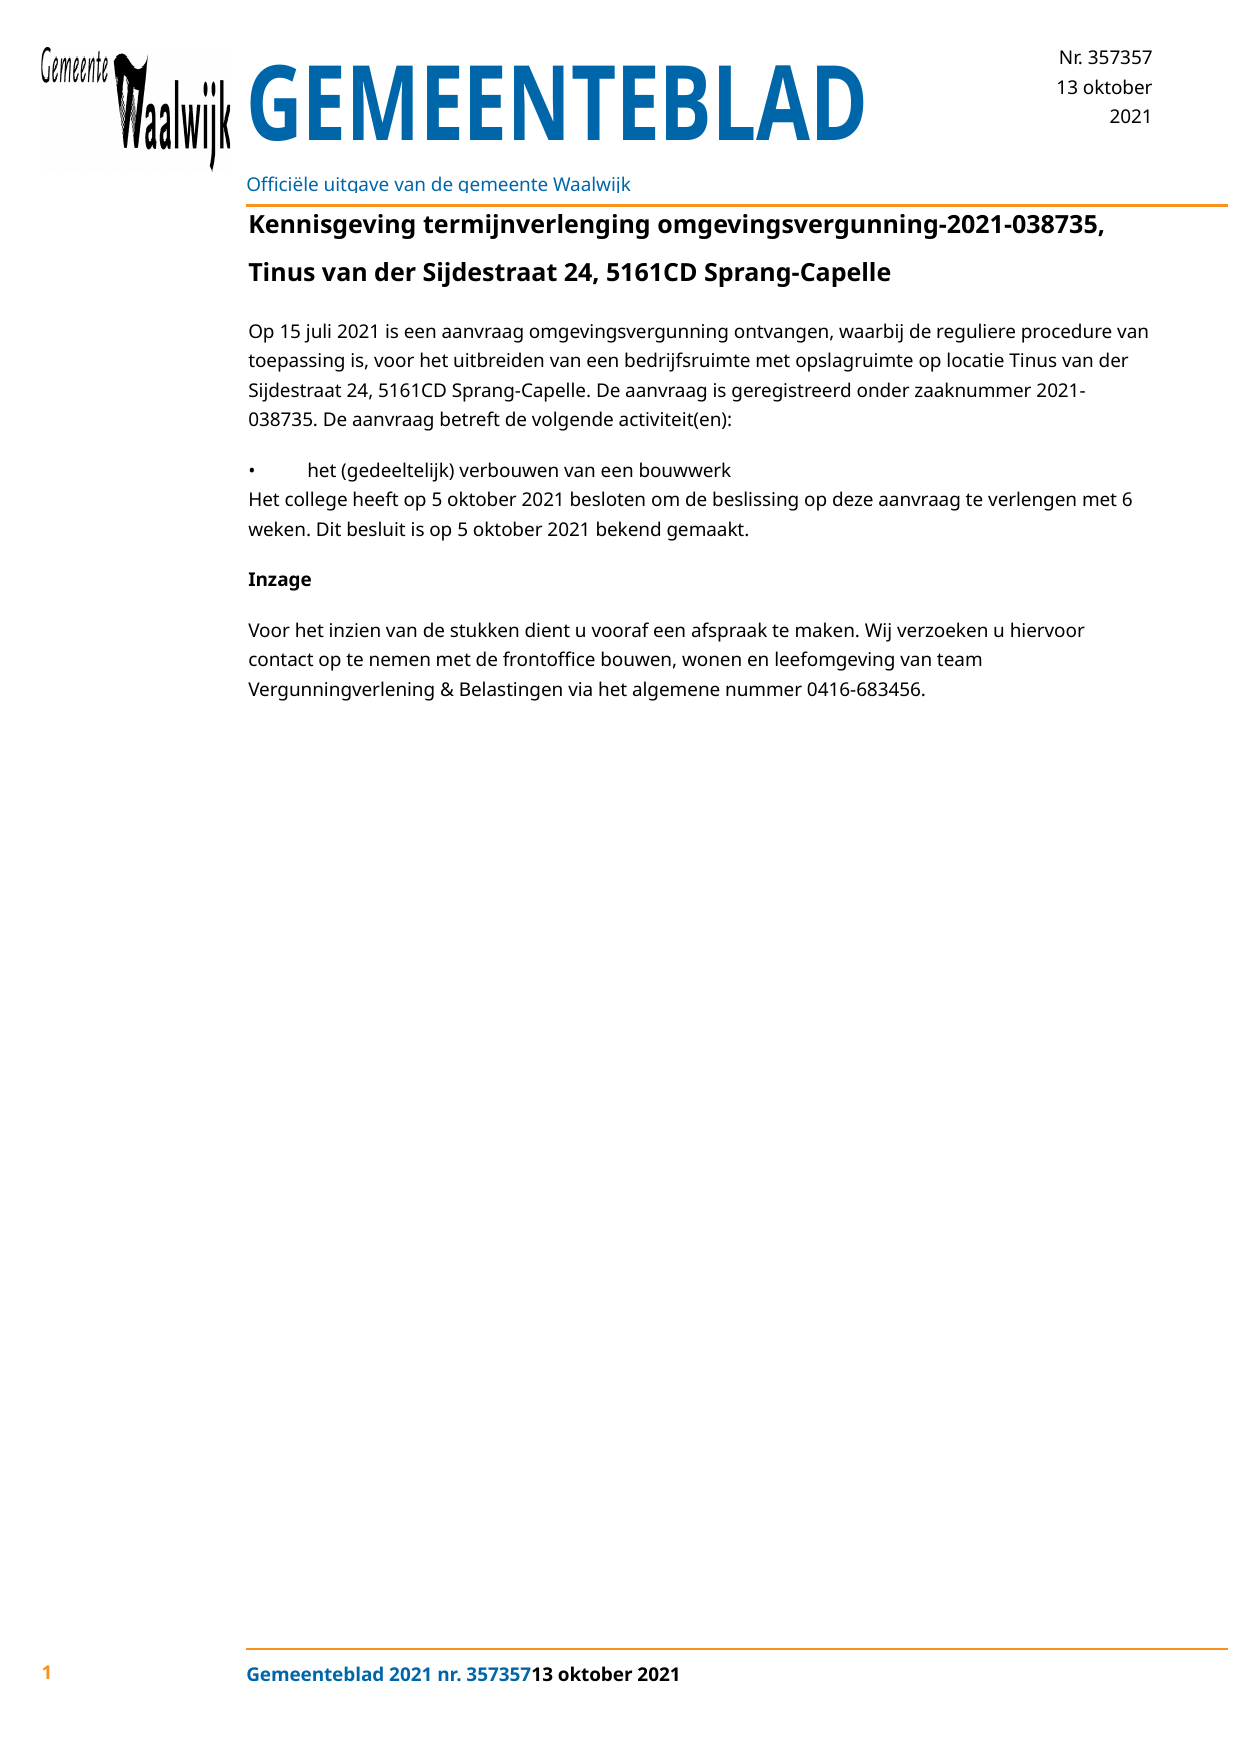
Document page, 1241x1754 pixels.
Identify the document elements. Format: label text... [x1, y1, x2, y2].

picture [41, 47, 231, 172]
list het (gedeeltelijk) verbouwen van een bouwwerk [248, 457, 1152, 483]
text Op 15 juli 2021 is een aanvraag omgevingsvergunning ontvangen, waarbij de reguliere procedure van toepassing is, voor het uitbreiden van een bedrijfsruimte met opslagruimte op locatie Tinus van der Sijdestraat 24, 5161CD Sprang-Capelle. De aanvraag is geregistreerd onder zaaknummer 2021-038735. De aanvraag betreft de volgende activiteit(en): [248, 318, 1152, 432]
text Inzage [248, 567, 1152, 592]
text Het college heeft op 5 oktober 2021 besloten om de beslissing op deze aanvraag te verlengen met 6 weken. Dit besluit is op 5 oktober 2021 bekend gemaakt. [248, 487, 1152, 542]
text Voor het inzien van de stukken dient u vooraf een afspraak te maken. Wij verzoeken u hiervoor contact op te nemen met de frontoffice bouwen, wonen en leefomgeving van team Vergunningverlening & Belastingen via het algemene nummer 0416-683456. [248, 617, 1152, 702]
text Kennisgeving termijnverlenging omgevingsvergunning-2021-038735, Tinus van der Sijdestraat 24, 5161CD Sprang-Capelle [248, 207, 1152, 288]
